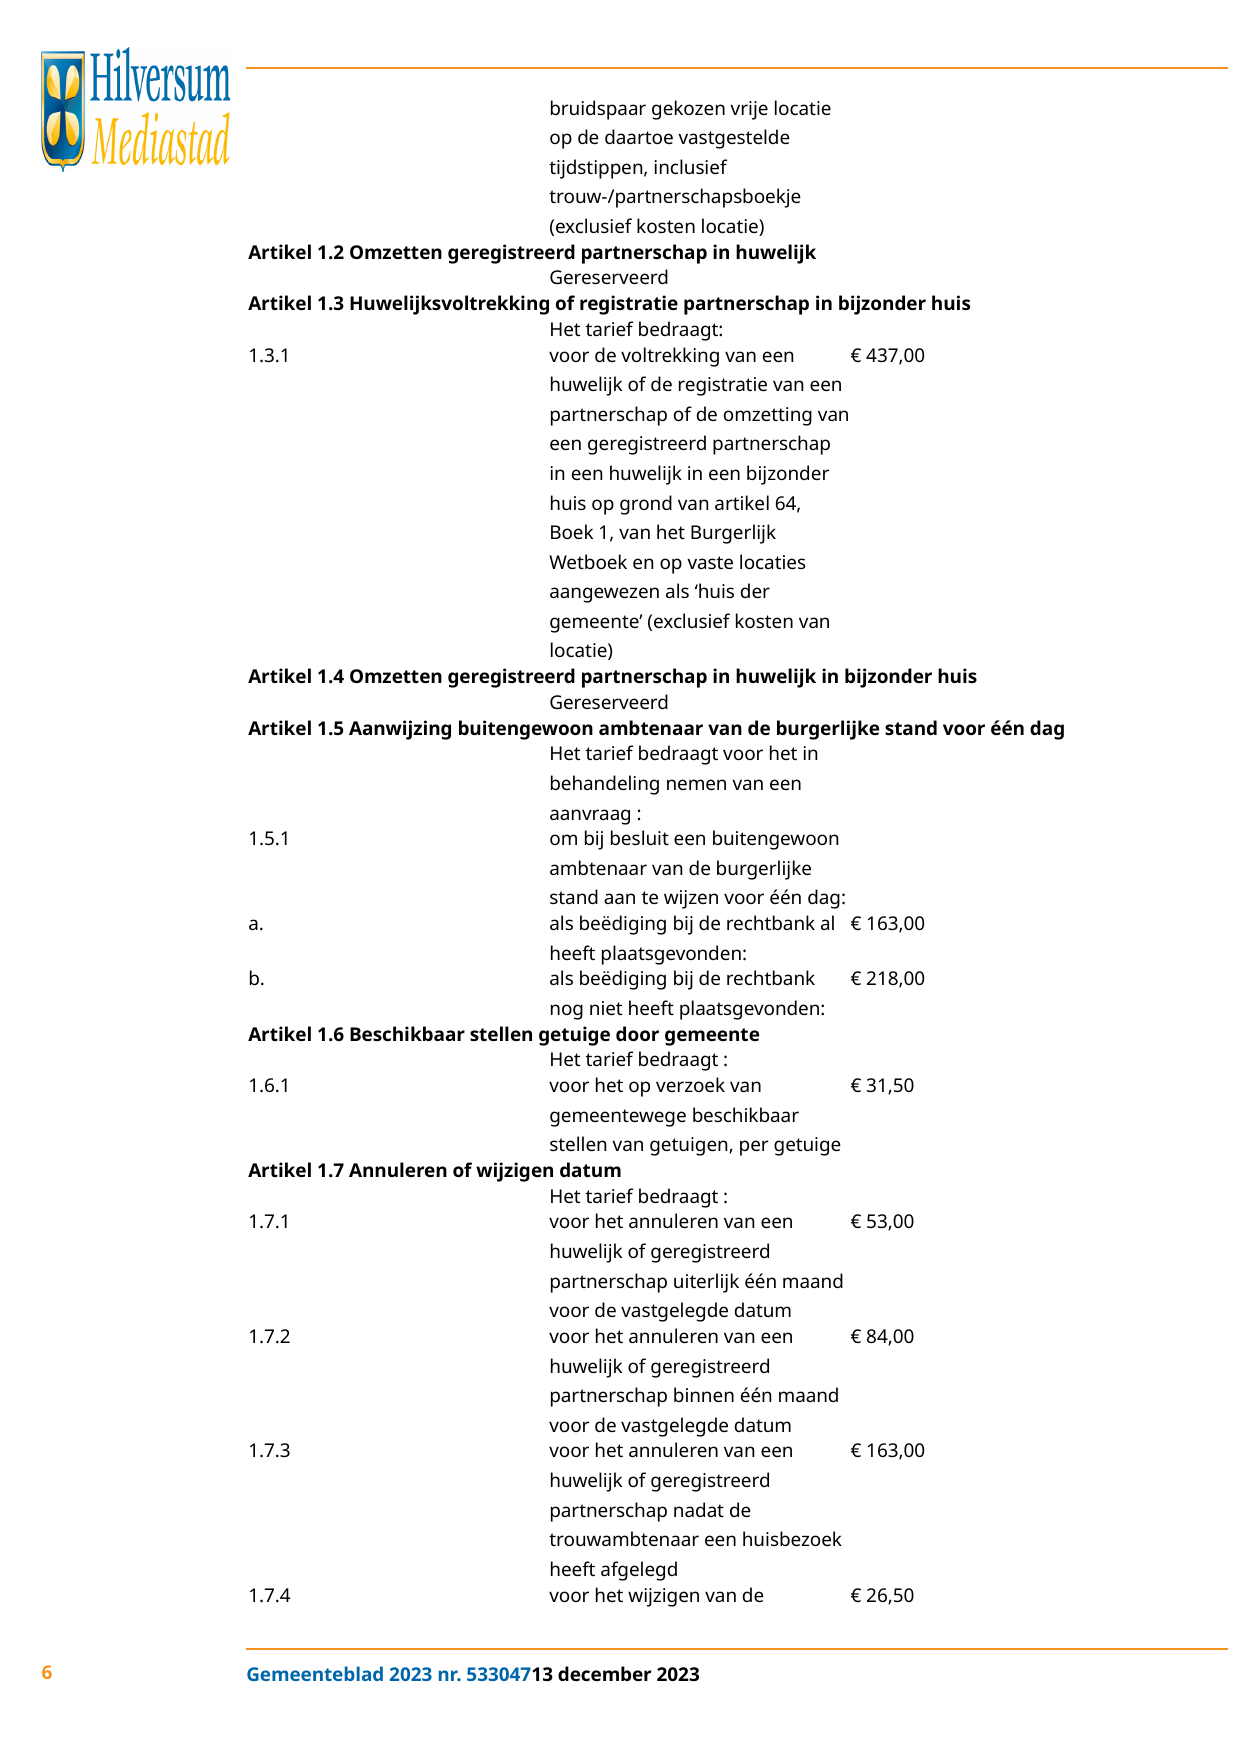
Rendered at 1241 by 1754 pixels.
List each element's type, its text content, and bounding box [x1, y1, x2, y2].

table_cell voor het op verzoek van gemeentewege beschikbaar stellen van getuigen, per getuige [549, 1073, 850, 1157]
table_cell Artikel 1.4 Omzetten geregistreerd partnerschap in huwelijk in bijzonder huis [248, 663, 1152, 689]
table_cell € 53,00 [850, 1209, 1152, 1323]
table_cell Artikel 1.3 Huwelijksvoltrekking of registratie partnerschap in bijzonder huis [248, 290, 1152, 316]
table_cell Artikel 1.5 Aanwijzing buitengewoon ambtenaar van de burgerlijke stand voor één dag [248, 715, 1152, 741]
table_cell voor het wijzigen van de [549, 1582, 850, 1607]
table_cell Het tarief bedraagt: [549, 316, 850, 342]
table_cell € 31,50 [850, 1073, 1152, 1157]
table_cell Gereserveerd [549, 265, 850, 290]
table_cell [248, 1183, 549, 1209]
table_cell [248, 316, 549, 342]
table_cell [248, 95, 549, 239]
table_cell [248, 689, 549, 715]
table_cell € 218,00 [850, 966, 1152, 1021]
table_cell 1.6.1 [248, 1073, 549, 1157]
table_cell voor het annuleren van een huwelijk of geregistreerd partnerschap uiterlijk één maand voor de vastgelegde datum [549, 1209, 850, 1323]
table_cell € 163,00 [850, 1438, 1152, 1582]
table_cell bruidspaar gekozen vrije locatie op de daartoe vastgestelde tijdstippen, inclusief trouw-/partnerschapsboekje (exclusief kosten locatie) [549, 95, 850, 239]
table_cell b. [248, 966, 549, 1021]
table_cell [850, 95, 1152, 239]
table_cell om bij besluit een buitengewoon ambtenaar van de burgerlijke stand aan te wijzen voor één dag: [549, 825, 850, 910]
table_cell Het tarief bedraagt : [549, 1183, 850, 1209]
table_cell [248, 265, 549, 290]
table_cell Het tarief bedraagt : [549, 1047, 850, 1072]
table_cell [850, 741, 1152, 825]
table_cell a. [248, 910, 549, 966]
table_cell Artikel 1.2 Omzetten geregistreerd partnerschap in huwelijk [248, 239, 1152, 264]
table_cell € 84,00 [850, 1323, 1152, 1438]
table_cell voor de voltrekking van een huwelijk of de registratie van een partnerschap of de omzetting van een geregistreerd partnerschap in een huwelijk in een bijzonder huis op grond van artikel 64, Boek 1, van het Burgerlijk Wetboek en op vaste locaties aangewezen als ‘huis der gemeente’ (exclusief kosten van locatie) [549, 342, 850, 663]
table_cell 1.7.1 [248, 1209, 549, 1323]
table_cell 1.3.1 [248, 342, 549, 663]
table_cell [248, 1047, 549, 1072]
table_cell [248, 741, 549, 825]
table_cell als beëdiging bij de rechtbank nog niet heeft plaatsgevonden: [549, 966, 850, 1021]
table_cell € 437,00 [850, 342, 1152, 663]
table_cell Artikel 1.6 Beschikbaar stellen getuige door gemeente [248, 1021, 1152, 1047]
table_cell € 26,50 [850, 1582, 1152, 1607]
table_cell voor het annuleren van een huwelijk of geregistreerd partnerschap nadat de trouwambtenaar een huisbezoek heeft afgelegd [549, 1438, 850, 1582]
table_cell Artikel 1.7 Annuleren of wijzigen datum [248, 1157, 1152, 1183]
table_cell Het tarief bedraagt voor het in behandeling nemen van een aanvraag : [549, 741, 850, 825]
table_cell [850, 1047, 1152, 1072]
table_cell [850, 316, 1152, 342]
table_cell 1.7.2 [248, 1323, 549, 1438]
table_cell [850, 1183, 1152, 1209]
table_cell [850, 265, 1152, 290]
table_cell 1.5.1 [248, 825, 549, 910]
table_cell [850, 825, 1152, 910]
table_cell 1.7.3 [248, 1438, 549, 1582]
table_cell 1.7.4 [248, 1582, 549, 1607]
picture [41, 47, 231, 172]
table_cell € 163,00 [850, 910, 1152, 966]
table_cell [850, 689, 1152, 715]
table_cell als beëdiging bij de rechtbank al heeft plaatsgevonden: [549, 910, 850, 966]
table_cell voor het annuleren van een huwelijk of geregistreerd partnerschap binnen één maand voor de vastgelegde datum [549, 1323, 850, 1438]
table_cell Gereserveerd [549, 689, 850, 715]
